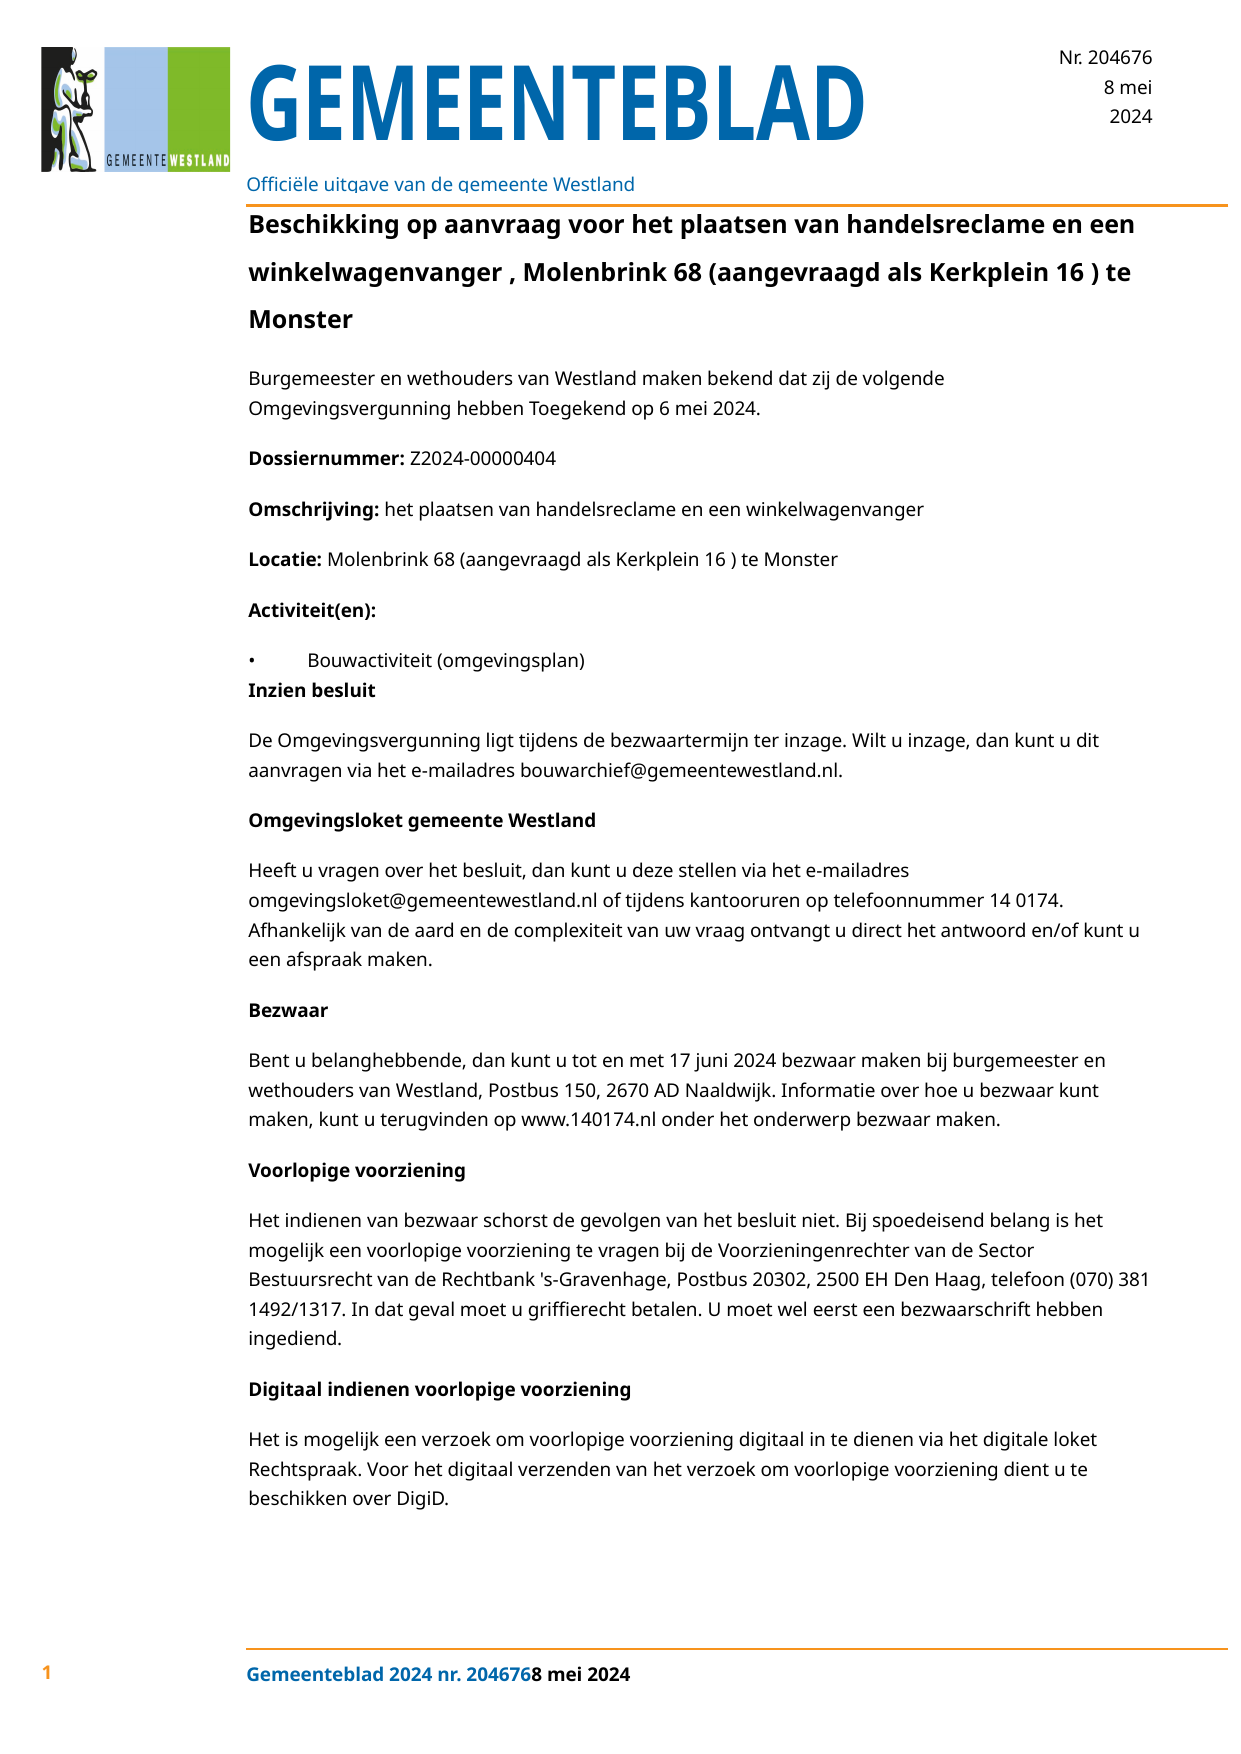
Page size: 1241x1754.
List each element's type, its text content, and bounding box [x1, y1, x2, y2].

text Activiteit(en): [248, 597, 1152, 622]
text Het indienen van bezwaar schorst de gevolgen van het besluit niet. Bij spoedeisend belang is het mogelijk een voorlopige voorziening te vragen bij de Voorzieningenrechter van de Sector Bestuursrecht van de Rechtbank 's-Gravenhage, Postbus 20302, 2500 EH Den Haag, telefoon (070) 381 1492/1317. In dat geval moet u griffierecht betalen. U moet wel eerst een bezwaarschrift hebben ingediend. [248, 1207, 1152, 1351]
text Omgevingsloket gemeente Westland [248, 807, 1152, 833]
text Beschikking op aanvraag voor het plaatsen van handelsreclame en een winkelwagenvanger , Molenbrink 68 (aangevraagd als Kerkplein 16 ) te Monster [248, 207, 1152, 336]
text Burgemeester en wethouders van Westland maken bekend dat zij de volgende Omgevingsvergunning hebben Toegekend op 6 mei 2024. [248, 366, 1152, 421]
text Bent u belanghebbende, dan kunt u tot en met 17 juni 2024 bezwaar maken bij burgemeester en wethouders van Westland, Postbus 150, 2670 AD Naaldwijk. Informatie over hoe u bezwaar kunt maken, kunt u terugvinden op www.140174.nl onder het onderwerp bezwaar maken. [248, 1047, 1152, 1132]
text Digitaal indienen voorlopige voorziening [248, 1376, 1152, 1402]
text Omschrijving: het plaatsen van handelsreclame en een winkelwagenvanger [248, 496, 1152, 522]
text Bezwaar [248, 997, 1152, 1022]
text Dossiernummer: Z2024-00000404 [248, 446, 1152, 471]
text Heeft u vragen over het besluit, dan kunt u deze stellen via het e-mailadres omgevingsloket@gemeentewestland.nl of tijdens kantooruren op telefoonnummer 14 0174. Afhankelijk van de aard en de complexiteit van uw vraag ontvangt u direct het antwoord en/of kunt u een afspraak maken. [248, 858, 1152, 972]
text Locatie: Molenbrink 68 (aangevraagd als Kerkplein 16 ) te Monster [248, 546, 1152, 572]
text Het is mogelijk een verzoek om voorlopige voorziening digitaal in te dienen via het digitale loket Rechtspraak. Voor het digitaal verzenden van het verzoek om voorlopige voorziening dient u te beschikken over DigiD. [248, 1426, 1152, 1511]
picture [41, 47, 231, 172]
text De Omgevingsvergunning ligt tijdens de bezwaartermijn ter inzage. Wilt u inzage, dan kunt u dit aanvragen via het e-mailadres bouwarchief@gemeentewestland.nl. [248, 727, 1152, 782]
text Voorlopige voorziening [248, 1157, 1152, 1182]
text Inzien besluit [248, 677, 1152, 702]
list Bouwactiviteit (omgevingsplan) [248, 647, 1152, 673]
